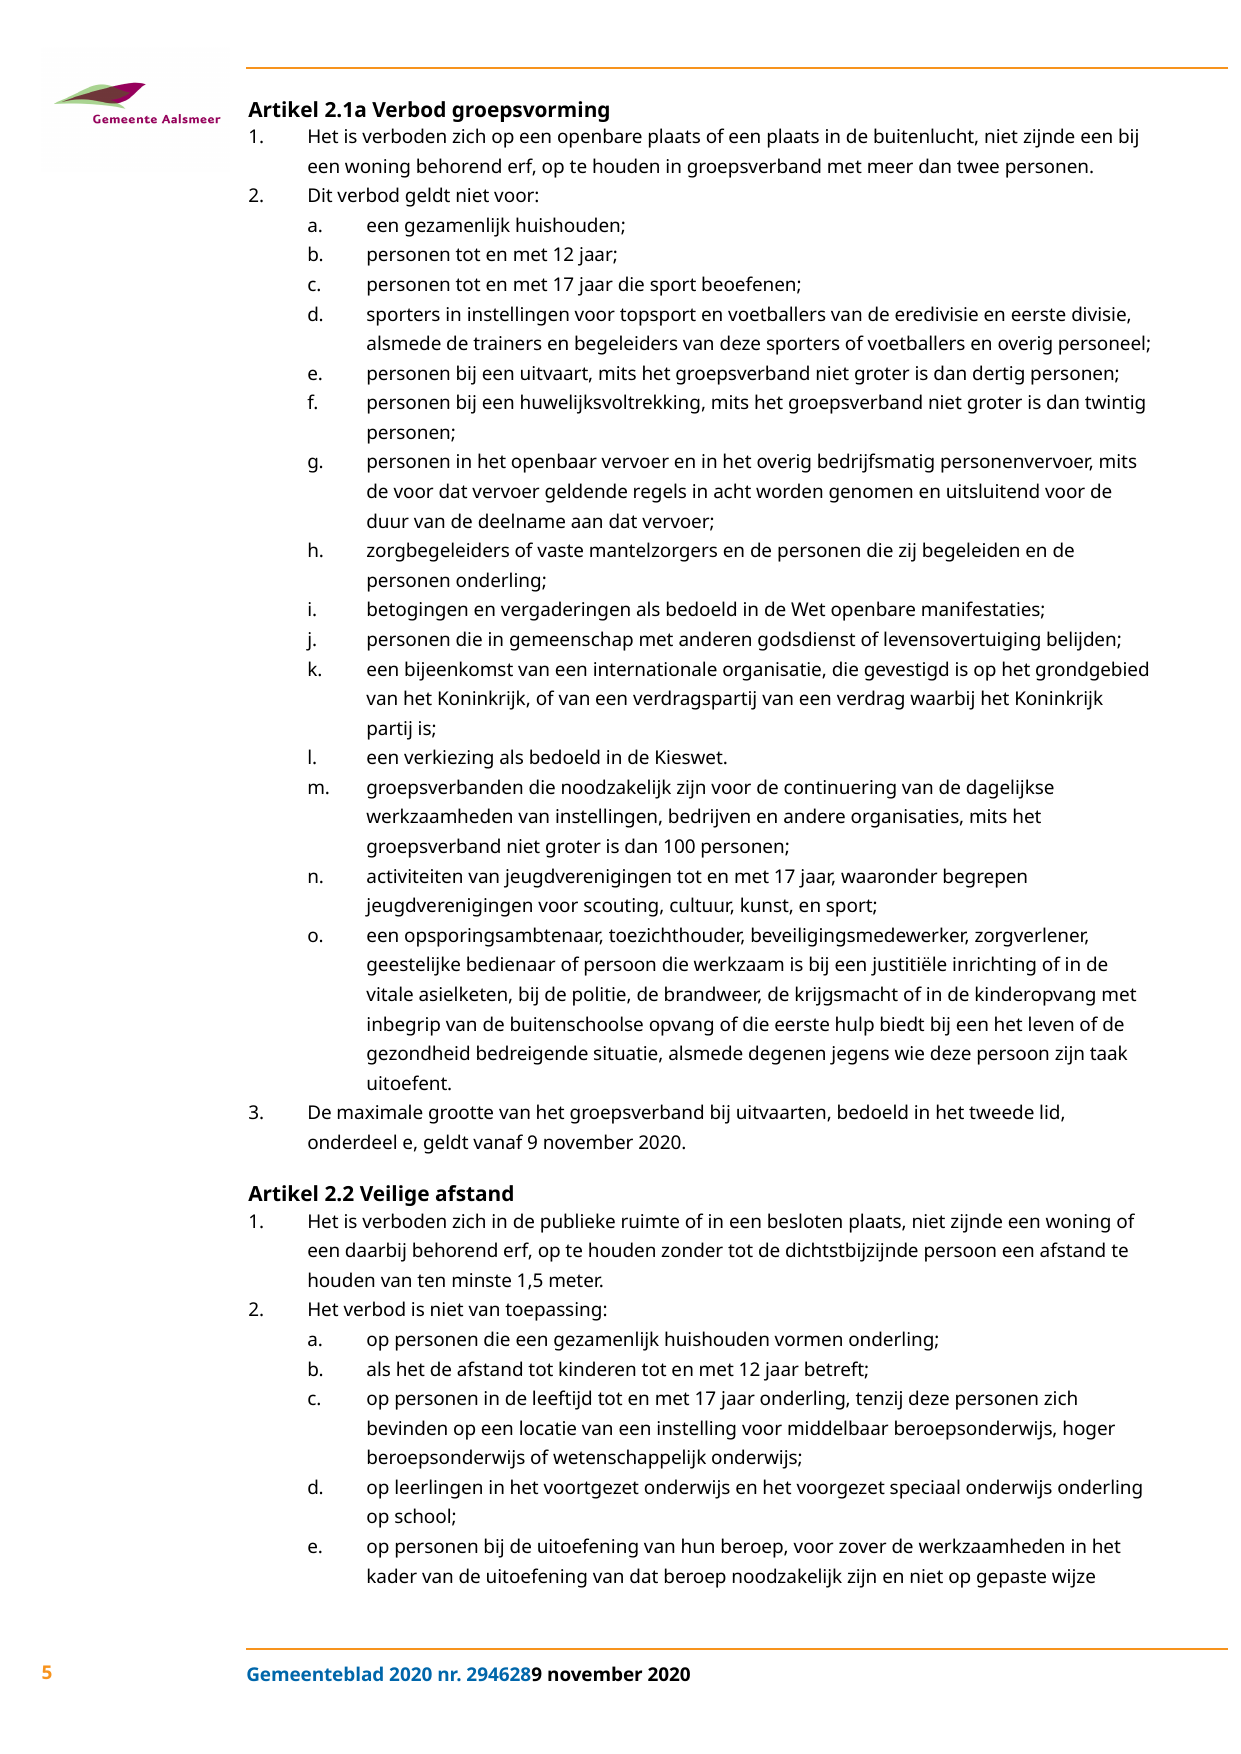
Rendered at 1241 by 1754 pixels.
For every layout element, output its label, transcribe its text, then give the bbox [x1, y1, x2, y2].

picture [41, 47, 231, 172]
list sporters in instellingen voor topsport en voetballers van de eredivisie en eerste divisie, alsmede de trainers en begeleiders van deze sporters of voetballers en overig personeel; [307, 301, 1152, 356]
text Artikel 2.2 Veilige afstand [248, 1179, 1152, 1208]
list op personen bij de uitoefening van hun beroep, voor zover de werkzaamheden in het kader van de uitoefening van dat beroep noodzakelijk zijn en niet op gepaste wijze [307, 1533, 1152, 1589]
list Het is verboden zich in de publieke ruimte of in een besloten plaats, niet zijnde een woning of een daarbij behorend erf, op te houden zonder tot de dichtstbijzijnde persoon een afstand te houden van ten minste 1,5 meter. [248, 1208, 1152, 1293]
list een verkiezing als bedoeld in de Kieswet. [307, 744, 1152, 770]
list personen die in gemeenschap met anderen godsdienst of levensovertuiging belijden; [307, 626, 1152, 652]
list personen bij een huwelijksvoltrekking, mits het groepsverband niet groter is dan twintig personen; [307, 389, 1152, 445]
list Het verbod is niet van toepassing: [248, 1297, 1152, 1322]
list een gezamenlijk huishouden; [307, 212, 1152, 238]
text Artikel 2.1a Verbod groepsvorming [248, 95, 1152, 123]
list op personen in de leeftijd tot en met 17 jaar onderling, tenzij deze personen zich bevinden op een locatie van een instelling voor middelbaar beroepsonderwijs, hoger beroepsonderwijs of wetenschappelijk onderwijs; [307, 1385, 1152, 1470]
list een bijeenkomst van een internationale organisatie, die gevestigd is op het grondgebied van het Koninkrijk, of van een verdragspartij van een verdrag waarbij het Koninkrijk partij is; [307, 656, 1152, 741]
list personen tot en met 17 jaar die sport beoefenen; [307, 271, 1152, 297]
list betogingen en vergaderingen als bedoeld in de Wet openbare manifestaties; [307, 597, 1152, 622]
list op leerlingen in het voortgezet onderwijs en het voorgezet speciaal onderwijs onderling op school; [307, 1474, 1152, 1529]
list een opsporingsambtenaar, toezichthouder, beveiligingsmedewerker, zorgverlener, geestelijke bedienaar of persoon die werkzaam is bij een justitiële inrichting of in de vitale asielketen, bij de politie, de brandweer, de krijgsmacht of in de kinderopvang met inbegrip van de buitenschoolse opvang of die eerste hulp biedt bij een het leven of de gezondheid bedreigende situatie, alsmede degenen jegens wie deze persoon zijn taak uitoefent. [307, 922, 1152, 1096]
list als het de afstand tot kinderen tot en met 12 jaar betreft; [307, 1356, 1152, 1382]
list groepsverbanden die noodzakelijk zijn voor de continuering van de dagelijkse werkzaamheden van instellingen, bedrijven en andere organisaties, mits het groepsverband niet groter is dan 100 personen; [307, 774, 1152, 859]
list personen in het openbaar vervoer en in het overig bedrijfsmatig personenvervoer, mits de voor dat vervoer geldende regels in acht worden genomen en uitsluitend voor de duur van de deelname aan dat vervoer; [307, 449, 1152, 533]
list personen tot en met 12 jaar; [307, 242, 1152, 267]
list zorgbegeleiders of vaste mantelzorgers en de personen die zij begeleiden en de personen onderling; [307, 537, 1152, 593]
list activiteiten van jeugdverenigingen tot en met 17 jaar, waaronder begrepen jeugdverenigingen voor scouting, cultuur, kunst, en sport; [307, 863, 1152, 918]
list De maximale grootte van het groepsverband bij uitvaarten, bedoeld in het tweede lid, onderdeel e, geldt vanaf 9 november 2020. [248, 1099, 1152, 1155]
list Het is verboden zich op een openbare plaats of een plaats in de buitenlucht, niet zijnde een bij een woning behorend erf, op te houden in groepsverband met meer dan twee personen. [248, 123, 1152, 178]
list Dit verbod geldt niet voor: [248, 182, 1152, 208]
list op personen die een gezamenlijk huishouden vormen onderling; [307, 1326, 1152, 1352]
list personen bij een uitvaart, mits het groepsverband niet groter is dan dertig personen; [307, 360, 1152, 386]
